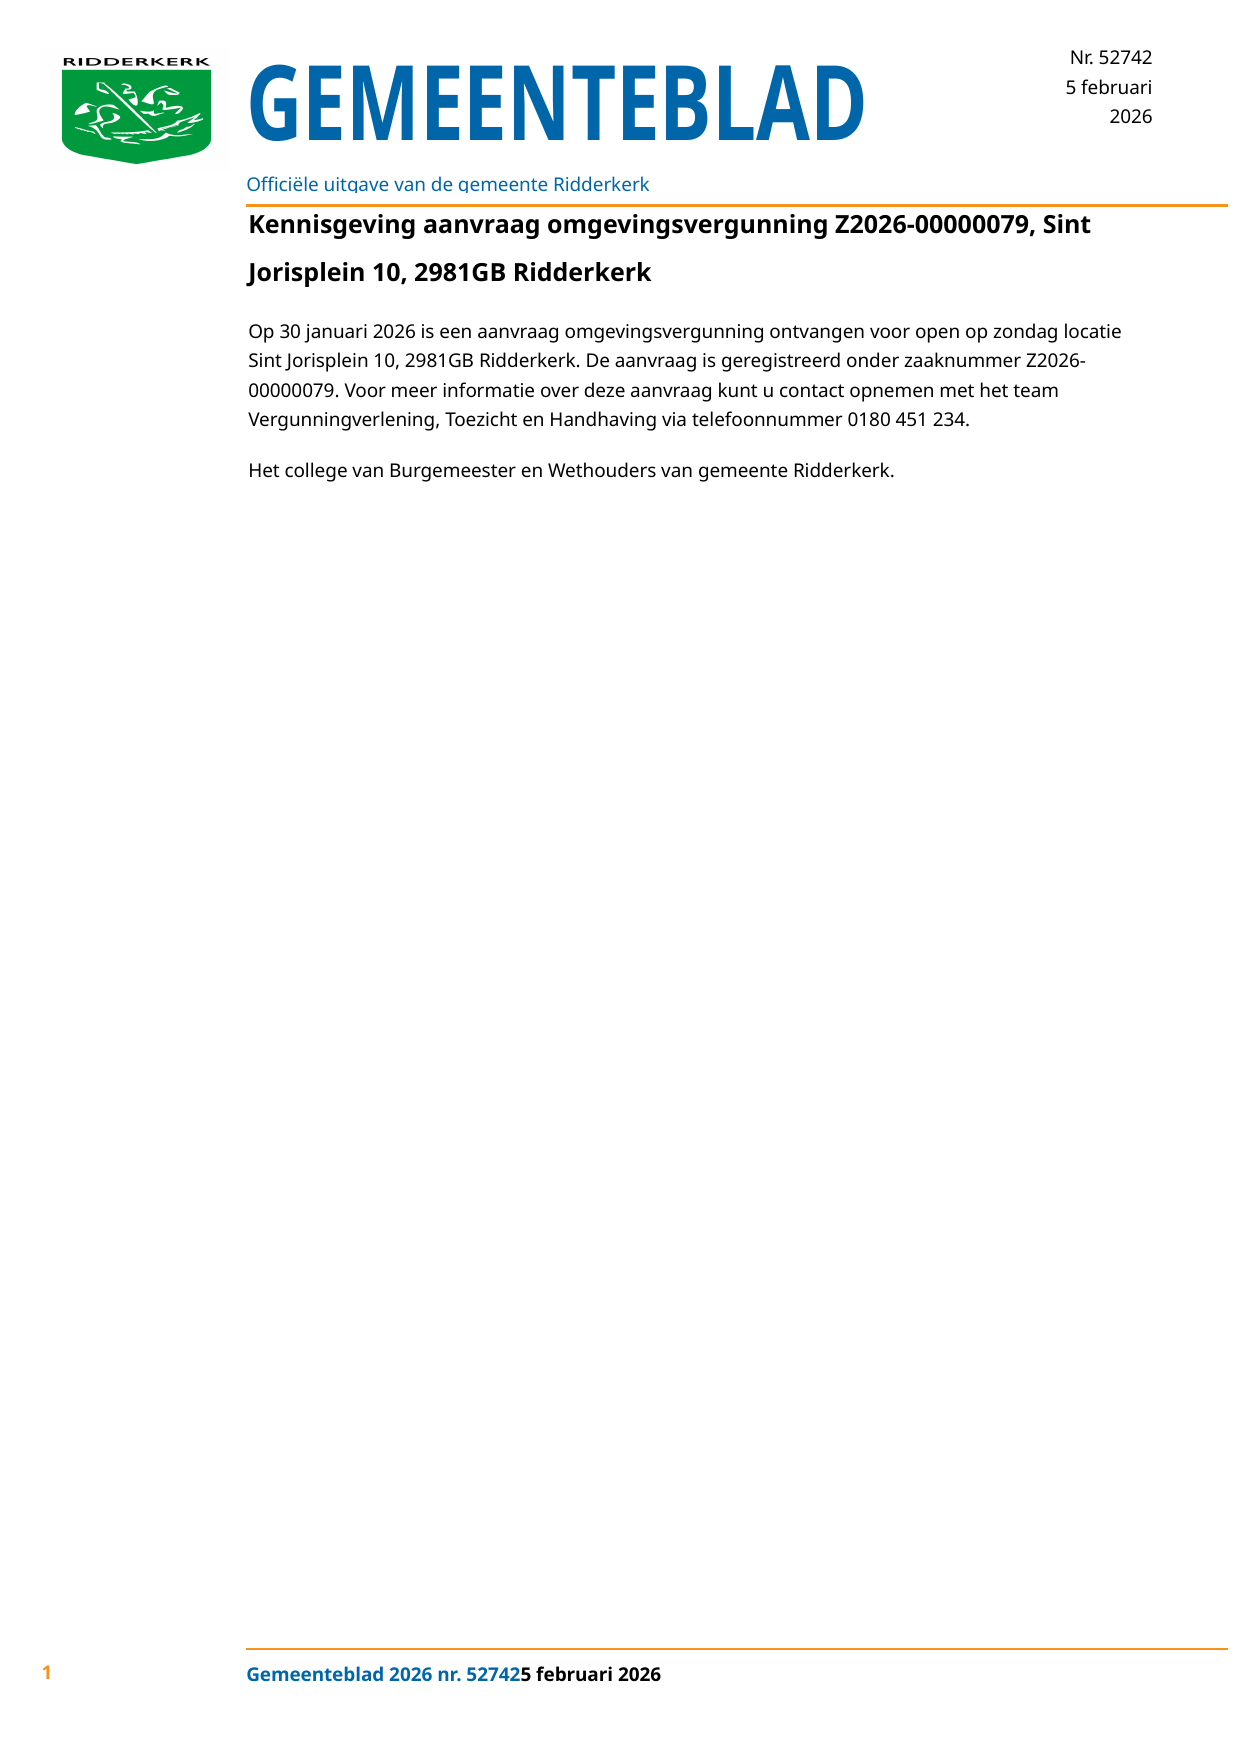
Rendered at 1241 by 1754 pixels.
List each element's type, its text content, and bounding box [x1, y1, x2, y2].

text Op 30 januari 2026 is een aanvraag omgevingsvergunning ontvangen voor open op zondag locatie Sint Jorisplein 10, 2981GB Ridderkerk. De aanvraag is geregistreerd onder zaaknummer Z2026-00000079. Voor meer informatie over deze aanvraag kunt u contact opnemen met het team Vergunningverlening, Toezicht en Handhaving via telefoonnummer 0180 451 234. [248, 318, 1152, 432]
picture [41, 47, 231, 172]
text Kennisgeving aanvraag omgevingsvergunning Z2026-00000079, Sint Jorisplein 10, 2981GB Ridderkerk [248, 207, 1152, 288]
text Het college van Burgemeester en Wethouders van gemeente Ridderkerk. [248, 457, 1152, 483]
